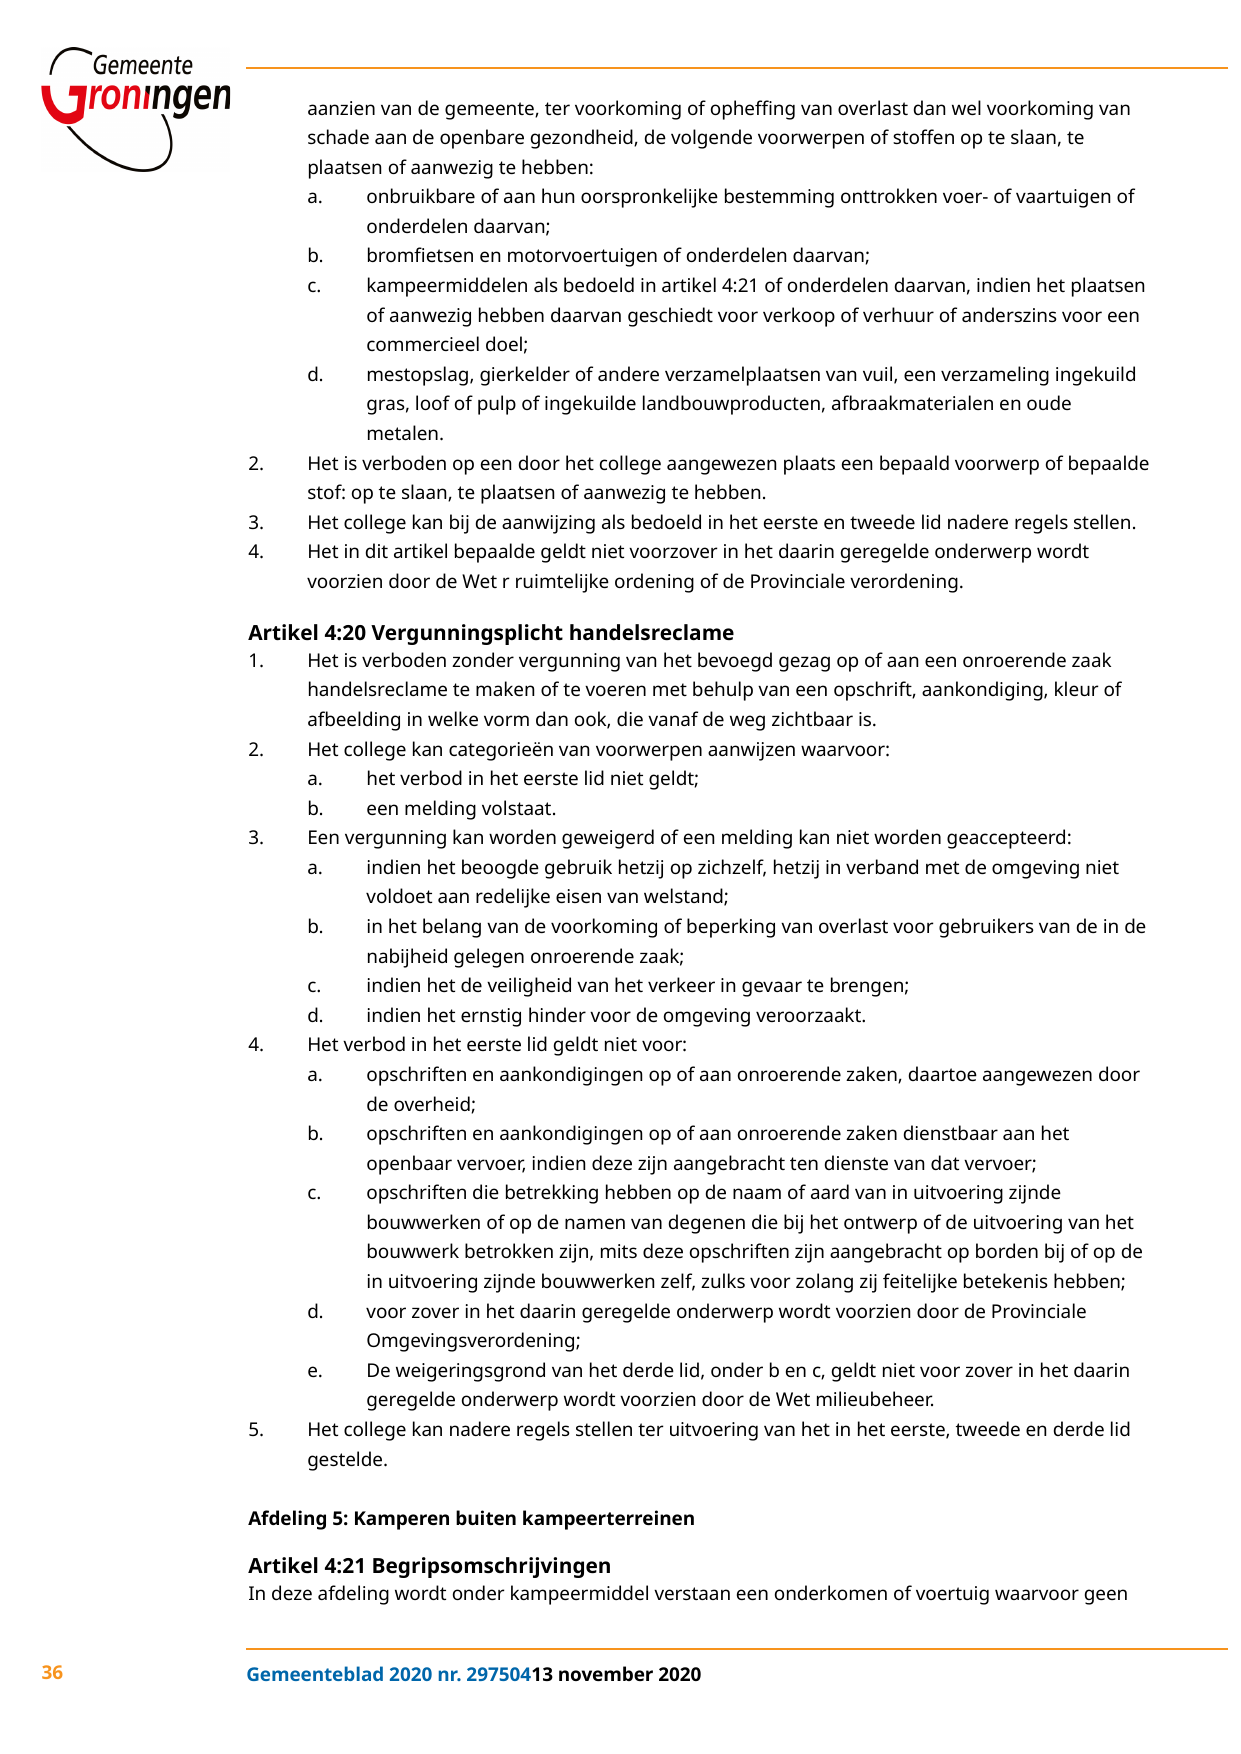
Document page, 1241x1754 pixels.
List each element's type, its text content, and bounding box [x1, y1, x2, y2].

list Het is verboden op een door het college aangewezen plaats een bepaald voorwerp of bepaalde stof: op te slaan, te plaatsen of aanwezig te hebben. [248, 450, 1152, 505]
text Afdeling 5: Kamperen buiten kampeerterreinen [248, 1505, 1152, 1531]
list indien het ernstig hinder voor de omgeving veroorzaakt. [307, 1002, 1152, 1028]
list indien het beoogde gebruik hetzij op zichzelf, hetzij in verband met de omgeving niet voldoet aan redelijke eisen van welstand; [307, 854, 1152, 909]
list opschriften en aankondigingen op of aan onroerende zaken, daartoe aangewezen door de overheid; [307, 1061, 1152, 1116]
text In deze afdeling wordt onder kampeermiddel verstaan een onderkomen of voertuig waarvoor geen [248, 1580, 1152, 1606]
list mestopslag, gierkelder of andere verzamelplaatsen van vuil, een verzameling ingekuild gras, loof of pulp of ingekuilde landbouwproducten, afbraakmaterialen en oude metalen. [307, 361, 1152, 446]
list indien het de veiligheid van het verkeer in gevaar te brengen; [307, 972, 1152, 998]
list opschriften en aankondigingen op of aan onroerende zaken dienstbaar aan het openbaar vervoer, indien deze zijn aangebracht ten dienste van dat vervoer; [307, 1120, 1152, 1176]
picture [41, 47, 231, 172]
list De weigeringsgrond van het derde lid, onder b en c, geldt niet voor zover in het daarin geregelde onderwerp wordt voorzien door de Wet milieubeheer. [307, 1357, 1152, 1412]
list bromfietsen en motorvoertuigen of onderdelen daarvan; [307, 243, 1152, 268]
list een melding volstaat. [307, 795, 1152, 821]
text Artikel 4:21 Begripsomschrijvingen [248, 1551, 1152, 1580]
list opschriften die betrekking hebben op de naam of aard van in uitvoering zijnde bouwwerken of op de namen van degenen die bij het ontwerp of de uitvoering van het bouwwerk betrokken zijn, mits deze opschriften zijn aangebracht op borden bij of op de in uitvoering zijnde bouwwerken zelf, zulks voor zolang zij feitelijke betekenis hebben; [307, 1179, 1152, 1294]
list voor zover in het daarin geregelde onderwerp wordt voorzien door de Provinciale Omgevingsverordening; [307, 1298, 1152, 1353]
list Het college kan categorieën van voorwerpen aanwijzen waarvoor: [248, 736, 1152, 761]
list Het is verboden zonder vergunning van het bevoegd gezag op of aan een onroerende zaak handelsreclame te maken of te voeren met behulp van een opschrift, aankondiging, kleur of afbeelding in welke vorm dan ook, die vanaf de weg zichtbaar is. [248, 647, 1152, 732]
text Artikel 4:20 Vergunningsplicht handelsreclame [248, 618, 1152, 647]
list het verbod in het eerste lid niet geldt; [307, 765, 1152, 791]
list onbruikbare of aan hun oorspronkelijke bestemming onttrokken voer- of vaartuigen of onderdelen daarvan; [307, 183, 1152, 239]
list in het belang van de voorkoming of beperking van overlast voor gebruikers van de in de nabijheid gelegen onroerende zaak; [307, 913, 1152, 968]
list aanzien van de gemeente, ter voorkoming of opheffing van overlast dan wel voorkoming van schade aan de openbare gezondheid, de volgende voorwerpen of stoffen op te slaan, te plaatsen of aanwezig te hebben: [248, 95, 1152, 180]
list Het college kan nadere regels stellen ter uitvoering van het in het eerste, tweede en derde lid gestelde. [248, 1416, 1152, 1471]
list Het college kan bij de aanwijzing als bedoeld in het eerste en tweede lid nadere regels stellen. [248, 509, 1152, 535]
list Het verbod in het eerste lid geldt niet voor: [248, 1032, 1152, 1057]
list kampeermiddelen als bedoeld in artikel 4:21 of onderdelen daarvan, indien het plaatsen of aanwezig hebben daarvan geschiedt voor verkoop of verhuur of anderszins voor een commercieel doel; [307, 272, 1152, 357]
list Een vergunning kan worden geweigerd of een melding kan niet worden geaccepteerd: [248, 824, 1152, 850]
list Het in dit artikel bepaalde geldt niet voorzover in het daarin geregelde onderwerp wordt voorzien door de Wet r ruimtelijke ordening of de Provinciale verordening. [248, 538, 1152, 594]
